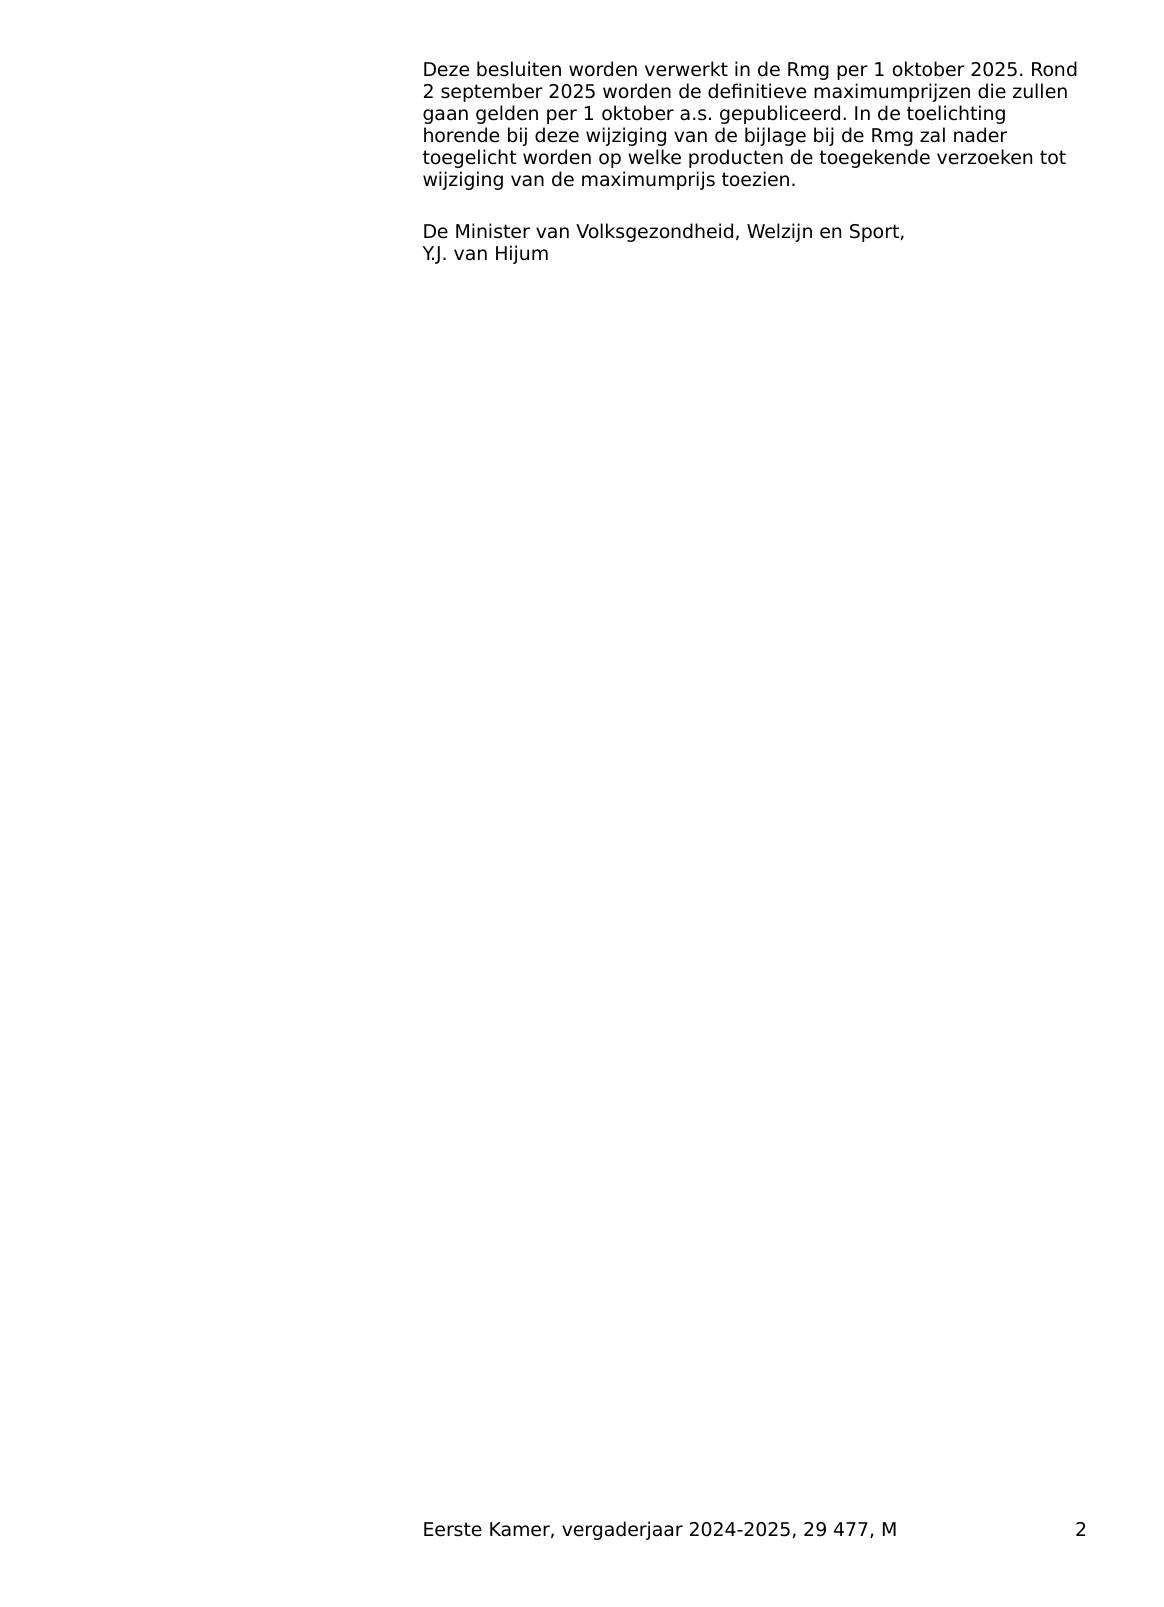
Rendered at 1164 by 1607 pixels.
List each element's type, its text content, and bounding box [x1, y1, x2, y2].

text De Minister van Volksgezondheid, Welzijn en Sport, Y.J. van Hijum [422, 221, 1087, 265]
text Deze besluiten worden verwerkt in de Rmg per 1 oktober 2025. Rond 2 september 2025 worden de definitieve maximumprijzen die zullen gaan gelden per 1 oktober a.s. gepubliceerd. In de toelichting horende bij deze wijziging van de bijlage bij de Rmg zal nader toegelicht worden op welke producten de toegekende verzoeken tot wijziging van de maximumprijs toezien. [422, 59, 1087, 191]
